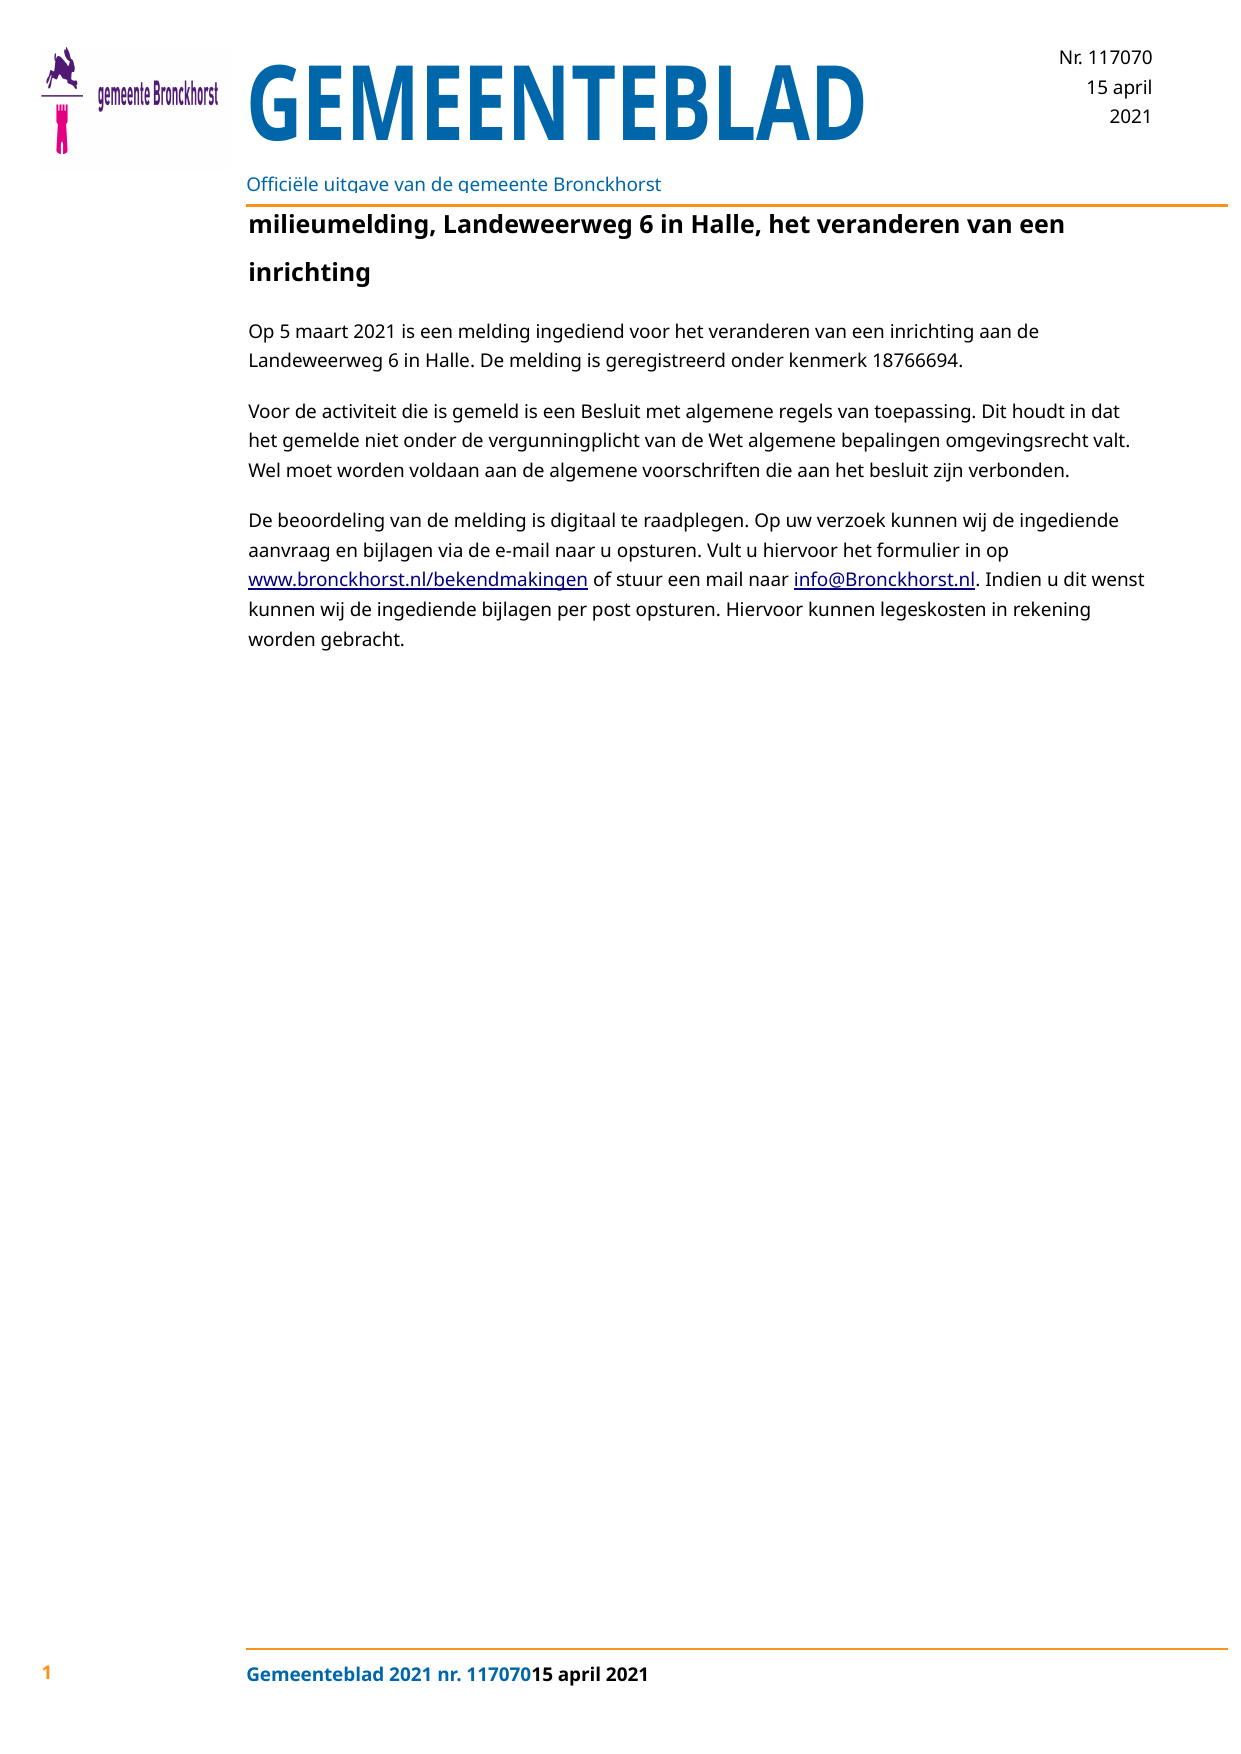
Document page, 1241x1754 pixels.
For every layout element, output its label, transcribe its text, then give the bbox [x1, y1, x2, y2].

text De beoordeling van de melding is digitaal te raadplegen. Op uw verzoek kunnen wij de ingediende aanvraag en bijlagen via de e-mail naar u opsturen. Vult u hiervoor het formulier in op www.bronckhorst.nl/bekendmakingen of stuur een mail naar info@Bronckhorst.nl. Indien u dit wenst kunnen wij de ingediende bijlagen per post opsturen. Hiervoor kunnen legeskosten in rekening worden gebracht. [248, 507, 1152, 652]
text Op 5 maart 2021 is een melding ingediend voor het veranderen van een inrichting aan de Landeweerweg 6 in Halle. De melding is geregistreerd onder kenmerk 18766694. [248, 318, 1152, 373]
text milieumelding, Landeweerweg 6 in Halle, het veranderen van een inrichting [248, 207, 1152, 288]
text Voor de activiteit die is gemeld is een Besluit met algemene regels van toepassing. Dit houdt in dat het gemelde niet onder de vergunningplicht van de Wet algemene bepalingen omgevingsrecht valt. Wel moet worden voldaan aan de algemene voorschriften die aan het besluit zijn verbonden. [248, 398, 1152, 483]
picture [41, 47, 231, 172]
